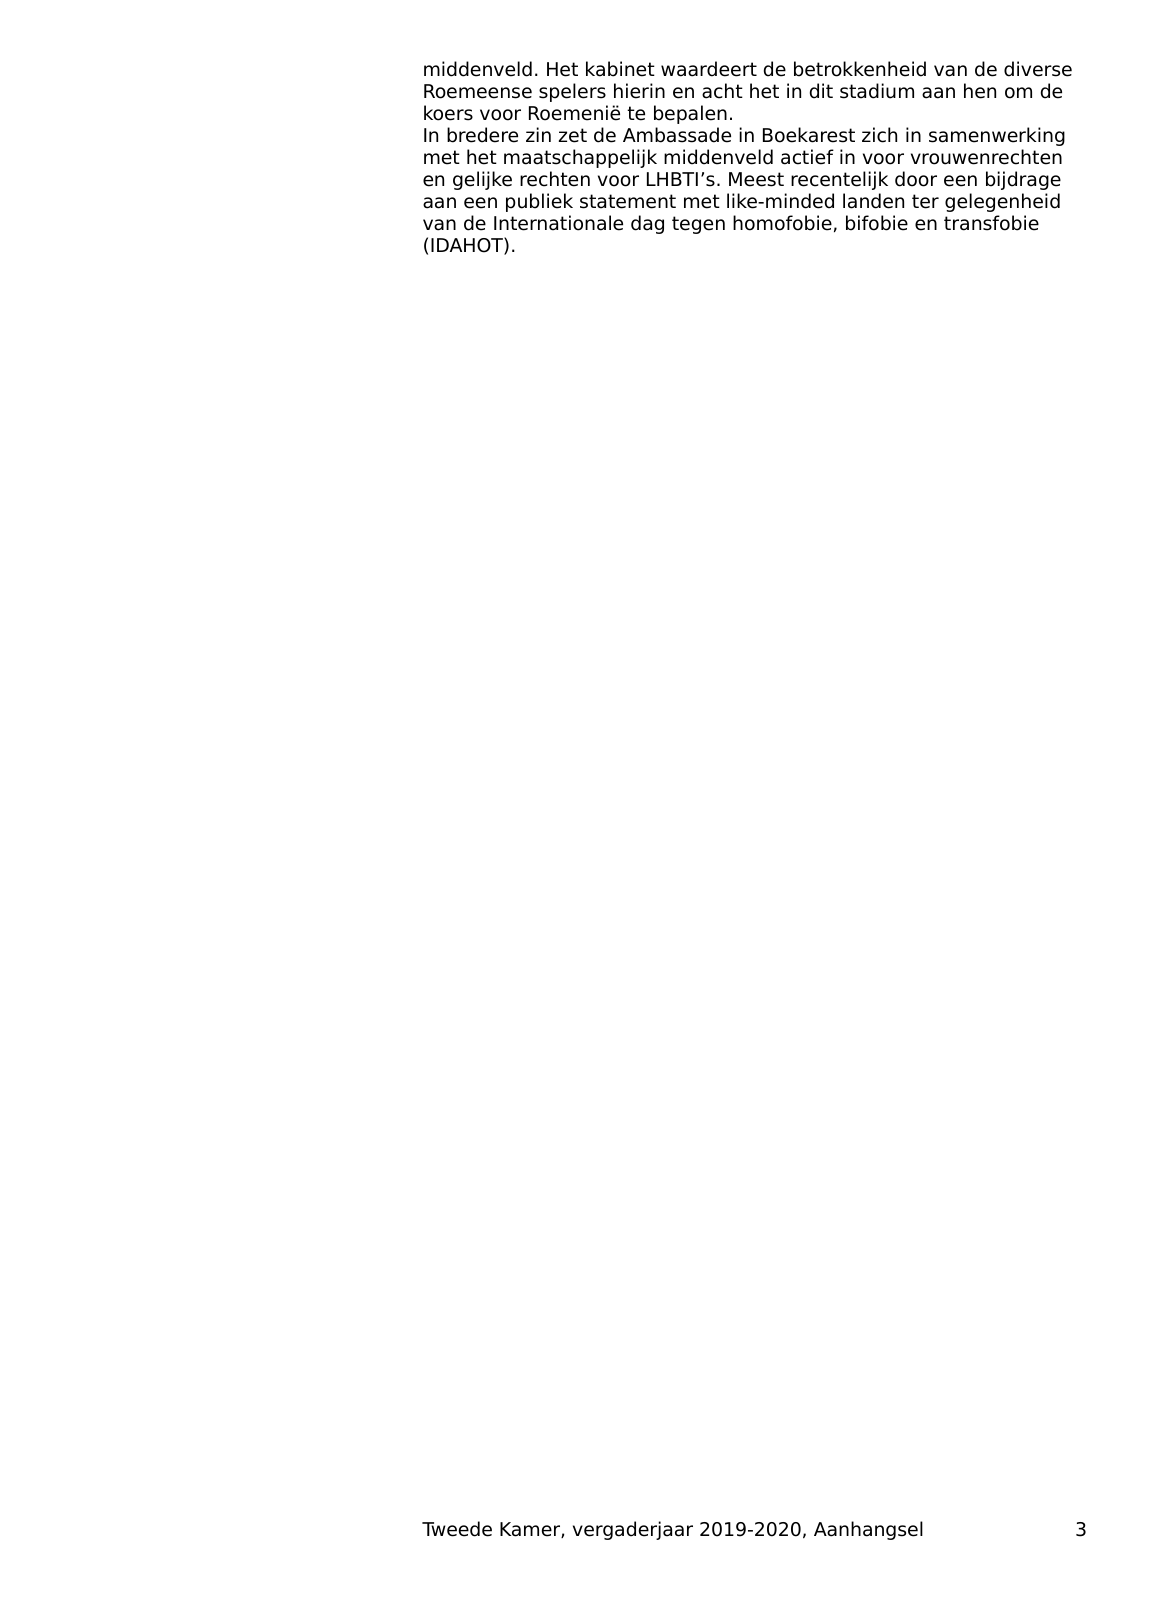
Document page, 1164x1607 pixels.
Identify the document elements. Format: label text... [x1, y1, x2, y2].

text In bredere zin zet de Ambassade in Boekarest zich in samenwerking met het maatschappelijk middenveld actief in voor vrouwenrechten en gelijke rechten voor LHBTI’s. Meest recentelijk door een bijdrage aan een publiek statement met like-minded landen ter gelegenheid van de Internationale dag tegen homofobie, bifobie en transfobie (IDAHOT). [422, 125, 1087, 257]
text middenveld. Het kabinet waardeert de betrokkenheid van de diverse Roemeense spelers hierin en acht het in dit stadium aan hen om de koers voor Roemenië te bepalen. [422, 59, 1087, 125]
